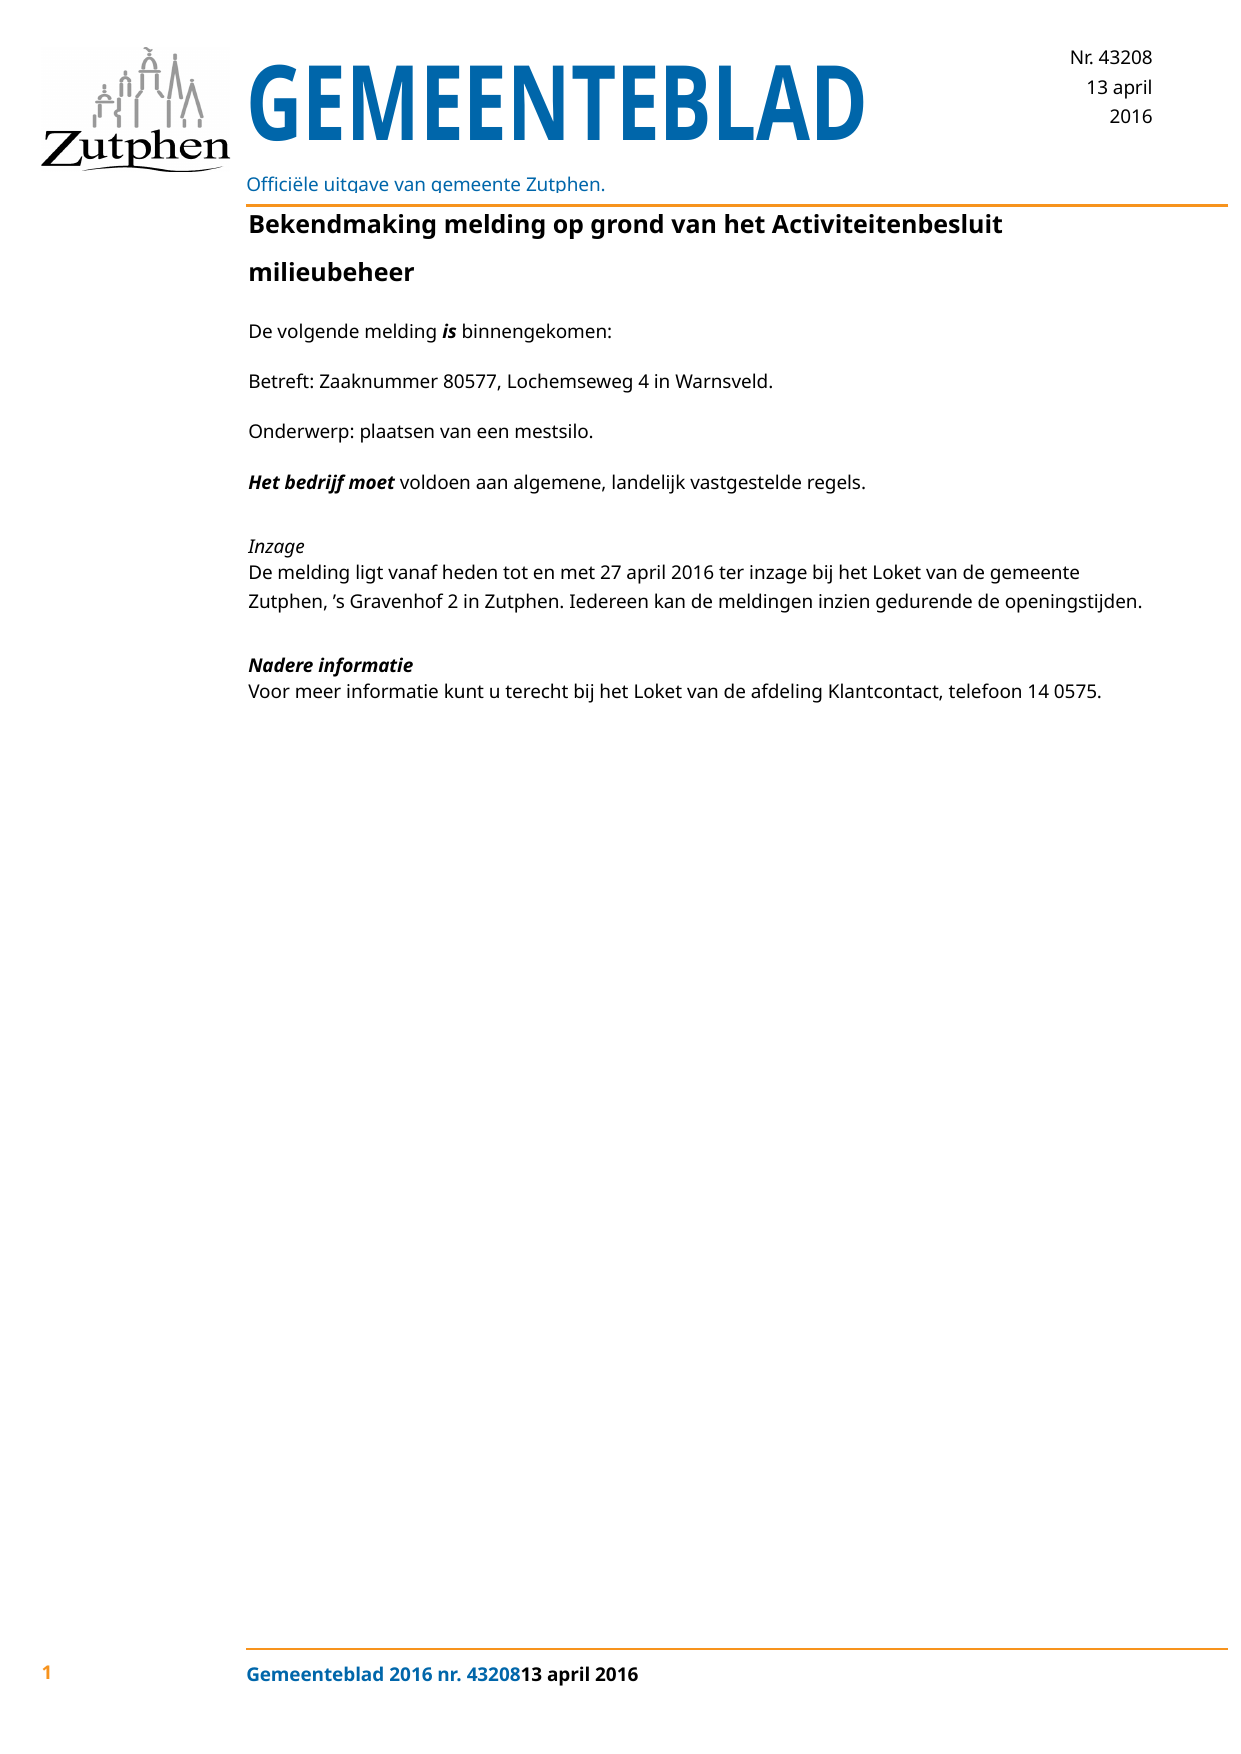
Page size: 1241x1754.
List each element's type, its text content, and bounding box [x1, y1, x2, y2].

text Bekendmaking melding op grond van het Activiteitenbesluit milieubeheer [248, 207, 1152, 288]
text De melding ligt vanaf heden tot en met 27 april 2016 ter inzage bij het Loket van de gemeente Zutphen, ’s Gravenhof 2 in Zutphen. Iedereen kan de meldingen inzien gedurende de openingstijden. [248, 559, 1152, 614]
text Betreft: Zaaknummer 80577, Lochemseweg 4 in Warnsveld. [248, 368, 1152, 394]
text Inzage [248, 533, 1152, 559]
text Voor meer informatie kunt u terecht bij het Loket van de afdeling Klantcontact, telefoon 14 0575. [248, 678, 1152, 704]
picture [41, 47, 231, 172]
text Nadere informatie [248, 652, 1152, 678]
text Het bedrijf moet voldoen aan algemene, landelijk vastgestelde regels. [248, 469, 1152, 495]
text Onderwerp: plaatsen van een mestsilo. [248, 419, 1152, 444]
text De volgende melding is binnengekomen: [248, 318, 1152, 344]
